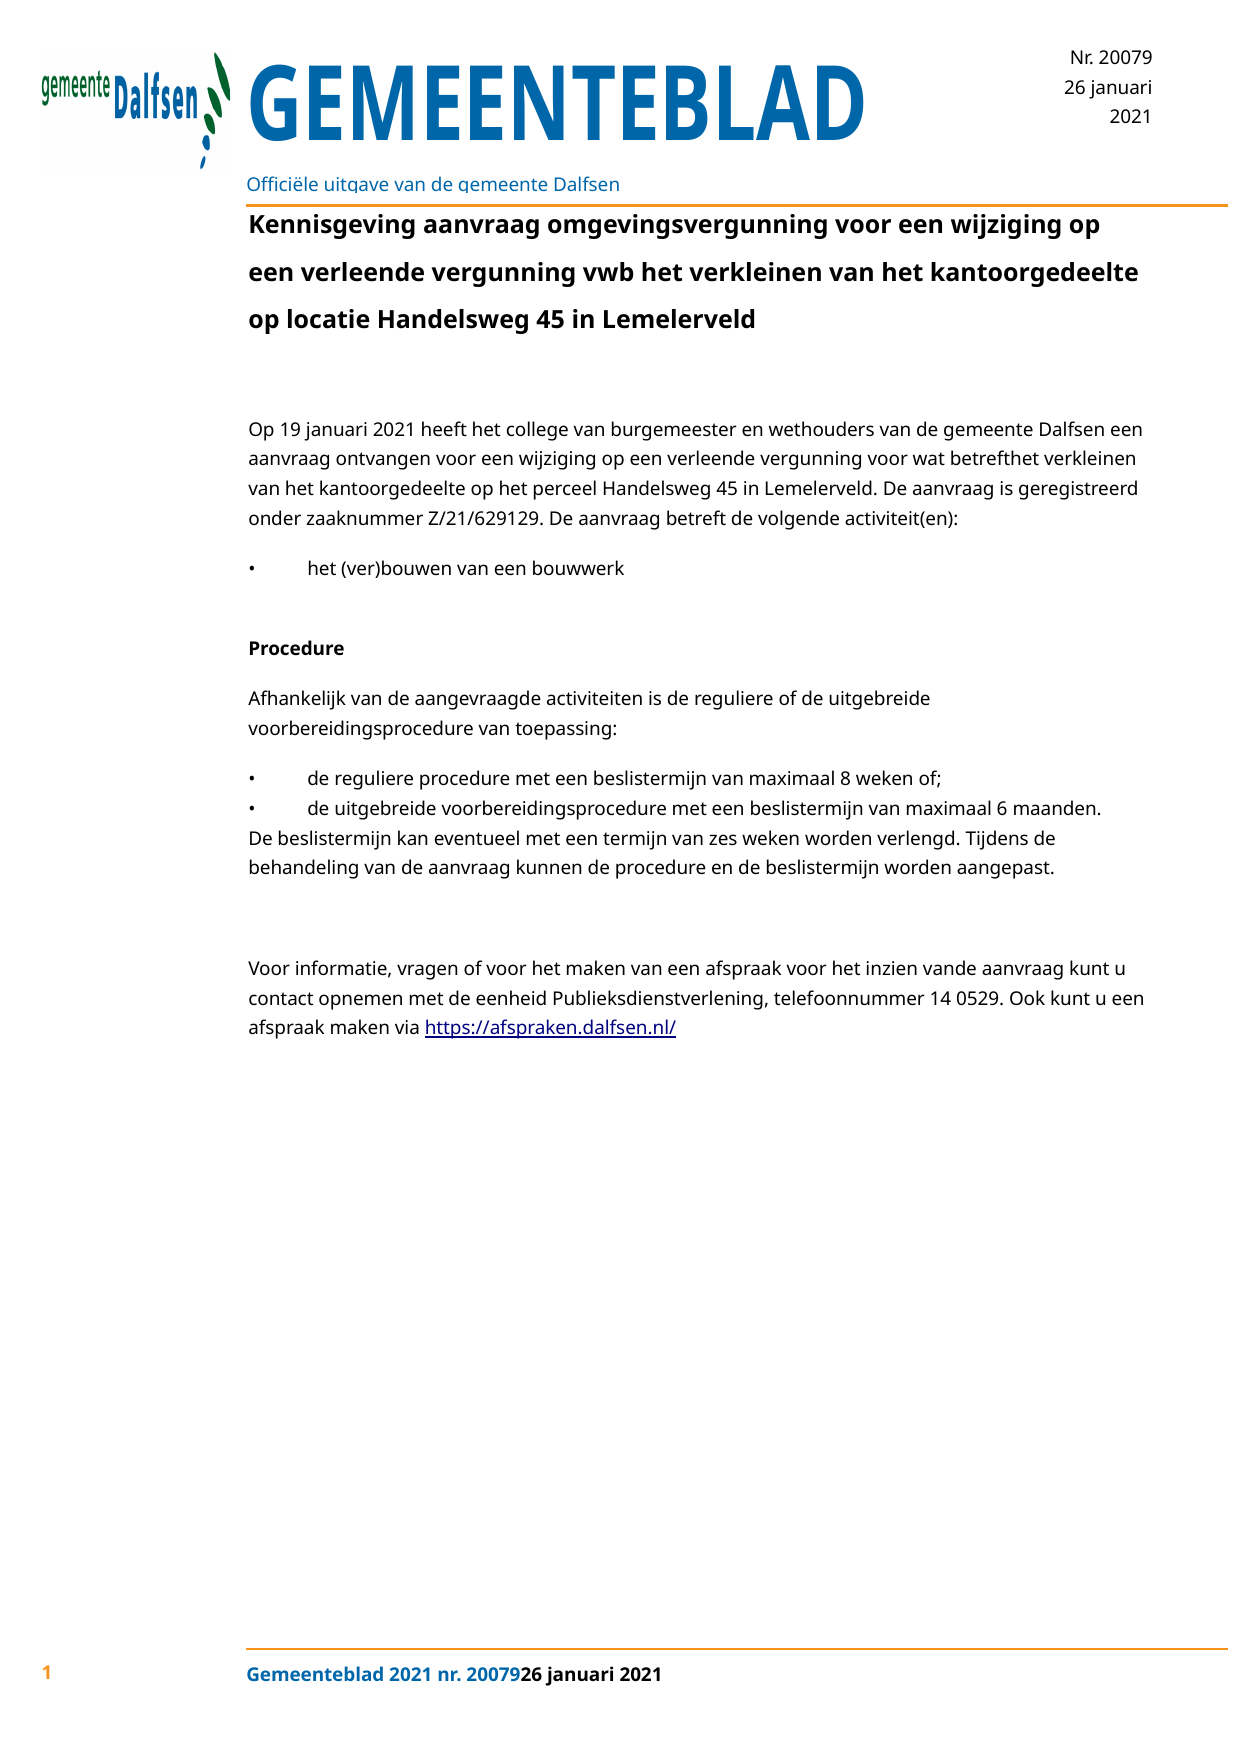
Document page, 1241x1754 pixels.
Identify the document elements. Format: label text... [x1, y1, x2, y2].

text Afhankelijk van de aangevraagde activiteiten is de reguliere of de uitgebreide voorbereidingsprocedure van toepassing: [248, 686, 1152, 741]
list de uitgebreide voorbereidingsprocedure met een beslistermijn van maximaal 6 maanden. [248, 795, 1152, 821]
text Kennisgeving aanvraag omgevingsvergunning voor een wijziging op een verleende vergunning vwb het verkleinen van het kantoorgedeelte op locatie Handelsweg 45 in Lemelerveld [248, 207, 1152, 336]
text Voor informatie, vragen of voor het maken van een afspraak voor het inzien vande aanvraag kunt u contact opnemen met de eenheid Publieksdienstverlening, telefoonnummer 14 0529. Ook kunt u een afspraak maken via https://afspraken.dalfsen.nl/ [248, 955, 1152, 1040]
picture [41, 47, 231, 172]
text De beslistermijn kan eventueel met een termijn van zes weken worden verlengd. Tijdens de behandeling van de aanvraag kunnen de procedure en de beslistermijn worden aangepast. [248, 825, 1152, 880]
text Op 19 januari 2021 heeft het college van burgemeester en wethouders van de gemeente Dalfsen een aanvraag ontvangen voor een wijziging op een verleende vergunning voor wat betrefthet verkleinen van het kantoorgedeelte op het perceel Handelsweg 45 in Lemelerveld. De aanvraag is geregistreerd onder zaaknummer Z/21/629129. De aanvraag betreft de volgende activiteit(en): [248, 416, 1152, 530]
text Procedure [248, 635, 1152, 661]
list de reguliere procedure met een beslistermijn van maximaal 8 weken of; [248, 766, 1152, 791]
list het (ver)bouwen van een bouwwerk [248, 555, 1152, 581]
